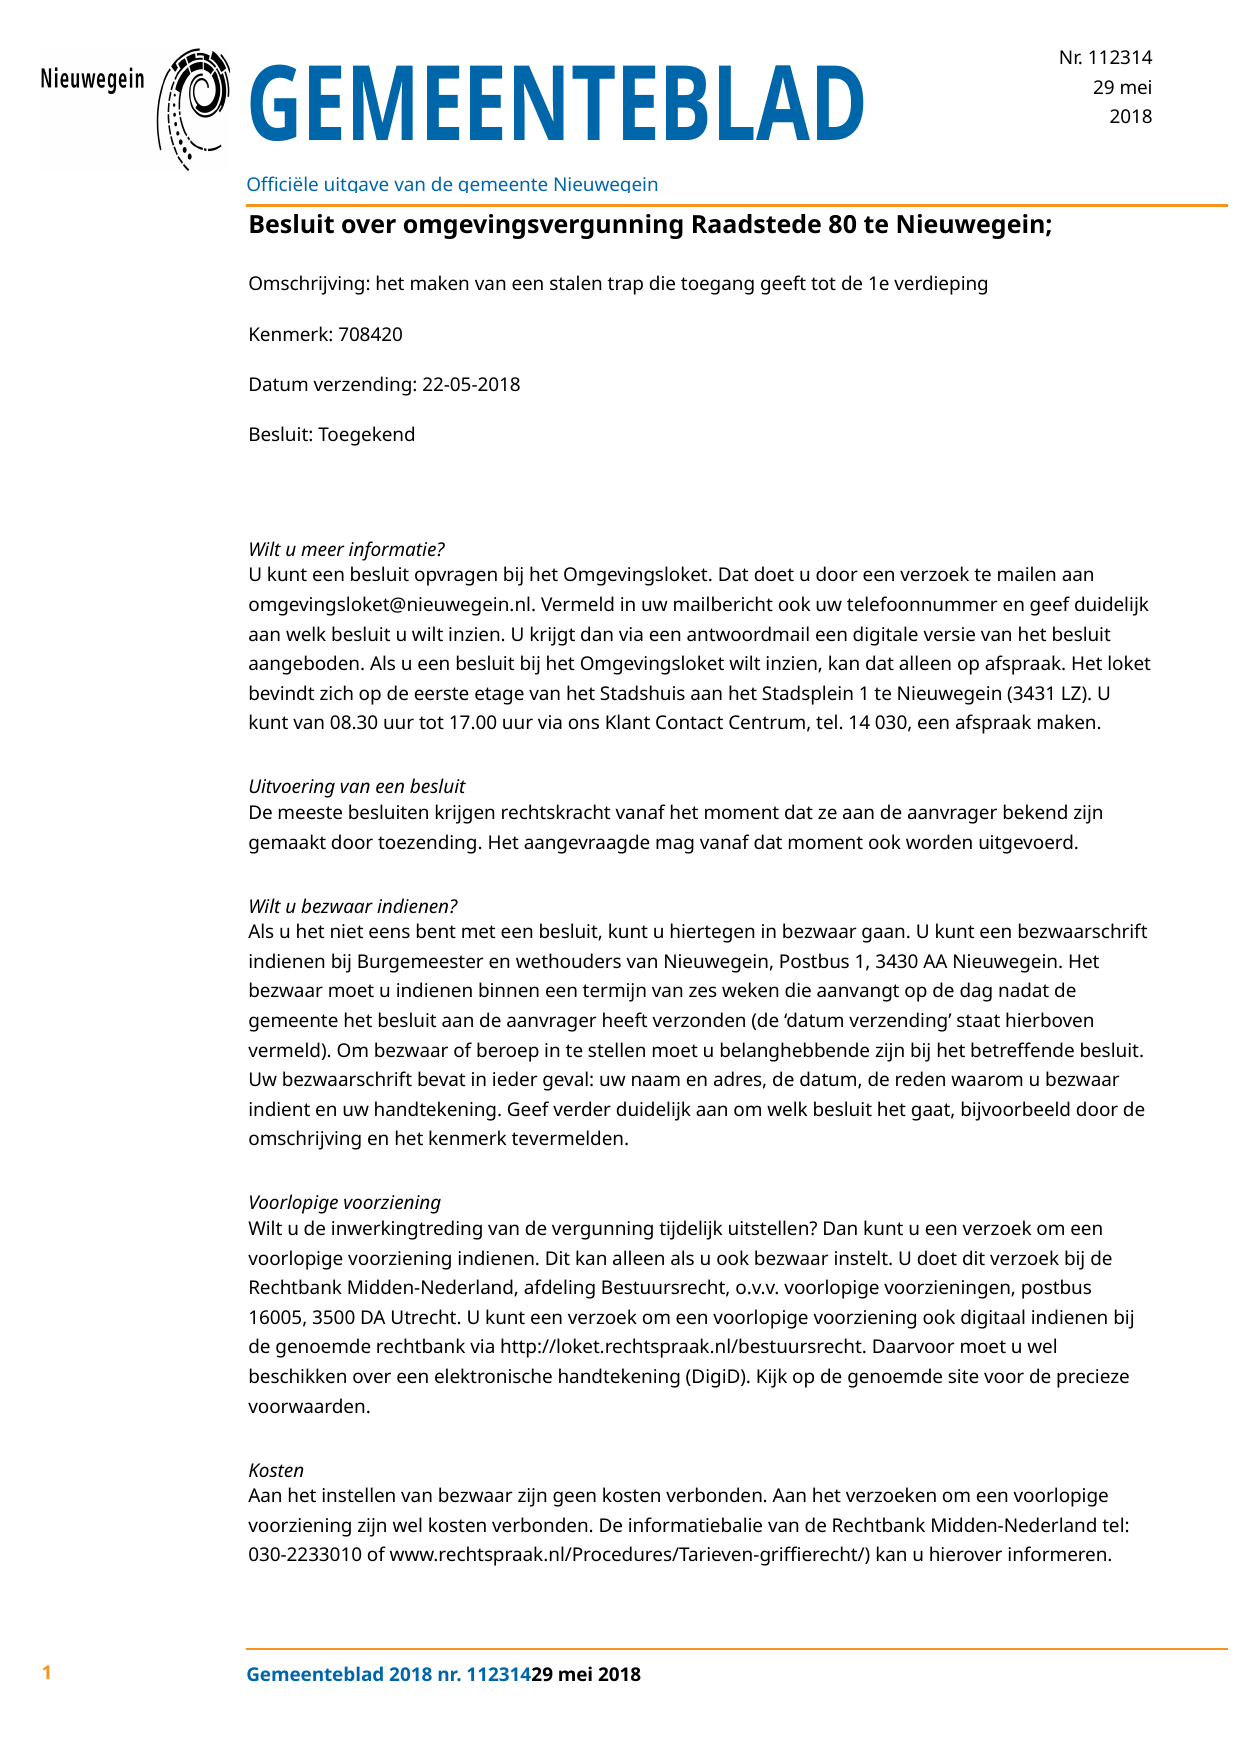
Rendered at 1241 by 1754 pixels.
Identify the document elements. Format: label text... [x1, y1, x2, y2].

text Uitvoering van een besluit [248, 773, 1152, 799]
text U kunt een besluit opvragen bij het Omgevingsloket. Dat doet u door een verzoek te mailen aan omgevingsloket@nieuwegein.nl. Vermeld in uw mailbericht ook uw telefoonnummer en geef duidelijk aan welk besluit u wilt inzien. U krijgt dan via een antwoordmail een digitale versie van het besluit aangeboden. Als u een besluit bij het Omgevingsloket wilt inzien, kan dat alleen op afspraak. Het loket bevindt zich op de eerste etage van het Stadshuis aan het Stadsplein 1 te Nieuwegein (3431 LZ). U kunt van 08.30 uur tot 17.00 uur via ons Klant Contact Centrum, tel. 14 030, een afspraak maken. [248, 562, 1152, 735]
text Wilt u meer informatie? [248, 536, 1152, 562]
text Kosten [248, 1457, 1152, 1482]
text Besluit over omgevingsvergunning Raadstede 80 te Nieuwegein; [248, 207, 1152, 241]
text Als u het niet eens bent met een besluit, kunt u hiertegen in bezwaar gaan. U kunt een bezwaarschrift indienen bij Burgemeester en wethouders van Nieuwegein, Postbus 1, 3430 AA Nieuwegein. Het bezwaar moet u indienen binnen een termijn van zes weken die aanvangt op de dag nadat de gemeente het besluit aan de aanvrager heeft verzonden (de ‘datum verzending’ staat hierboven vermeld). Om bezwaar of beroep in te stellen moet u belanghebbende zijn bij het betreffende besluit. Uw bezwaarschrift bevat in ieder geval: uw naam en adres, de datum, de reden waarom u bezwaar indient en uw handtekening. Geef verder duidelijk aan om welk besluit het gaat, bijvoorbeeld door de omschrijving en het kenmerk tevermelden. [248, 918, 1152, 1151]
text Besluit: Toegekend [248, 422, 1152, 447]
text Kenmerk: 708420 [248, 321, 1152, 346]
picture [41, 47, 231, 172]
text Aan het instellen van bezwaar zijn geen kosten verbonden. Aan het verzoeken om een voorlopige voorziening zijn wel kosten verbonden. De informatiebalie van de Rechtbank Midden-Nederland tel: 030-2233010 of www.rechtspraak.nl/Procedures/Tarieven-griffierecht/) kan u hierover informeren. [248, 1482, 1152, 1567]
text Voorlopige voorziening [248, 1189, 1152, 1215]
text Datum verzending: 22-05-2018 [248, 371, 1152, 397]
text Omschrijving: het maken van een stalen trap die toegang geeft tot de 1e verdieping [248, 270, 1152, 296]
text De meeste besluiten krijgen rechtskracht vanaf het moment dat ze aan de aanvrager bekend zijn gemaakt door toezending. Het aangevraagde mag vanaf dat moment ook worden uitgevoerd. [248, 799, 1152, 854]
text Wilt u de inwerkingtreding van de vergunning tijdelijk uitstellen? Dan kunt u een verzoek om een voorlopige voorziening indienen. Dit kan alleen als u ook bezwaar instelt. U doet dit verzoek bij de Rechtbank Midden-Nederland, afdeling Bestuursrecht, o.v.v. voorlopige voorzieningen, postbus 16005, 3500 DA Utrecht. U kunt een verzoek om een voorlopige voorziening ook digitaal indienen bij de genoemde rechtbank via http://loket.rechtspraak.nl/bestuursrecht. Daarvoor moet u wel beschikken over een elektronische handtekening (DigiD). Kijk op de genoemde site voor de precieze voorwaarden. [248, 1215, 1152, 1418]
text Wilt u bezwaar indienen? [248, 893, 1152, 918]
